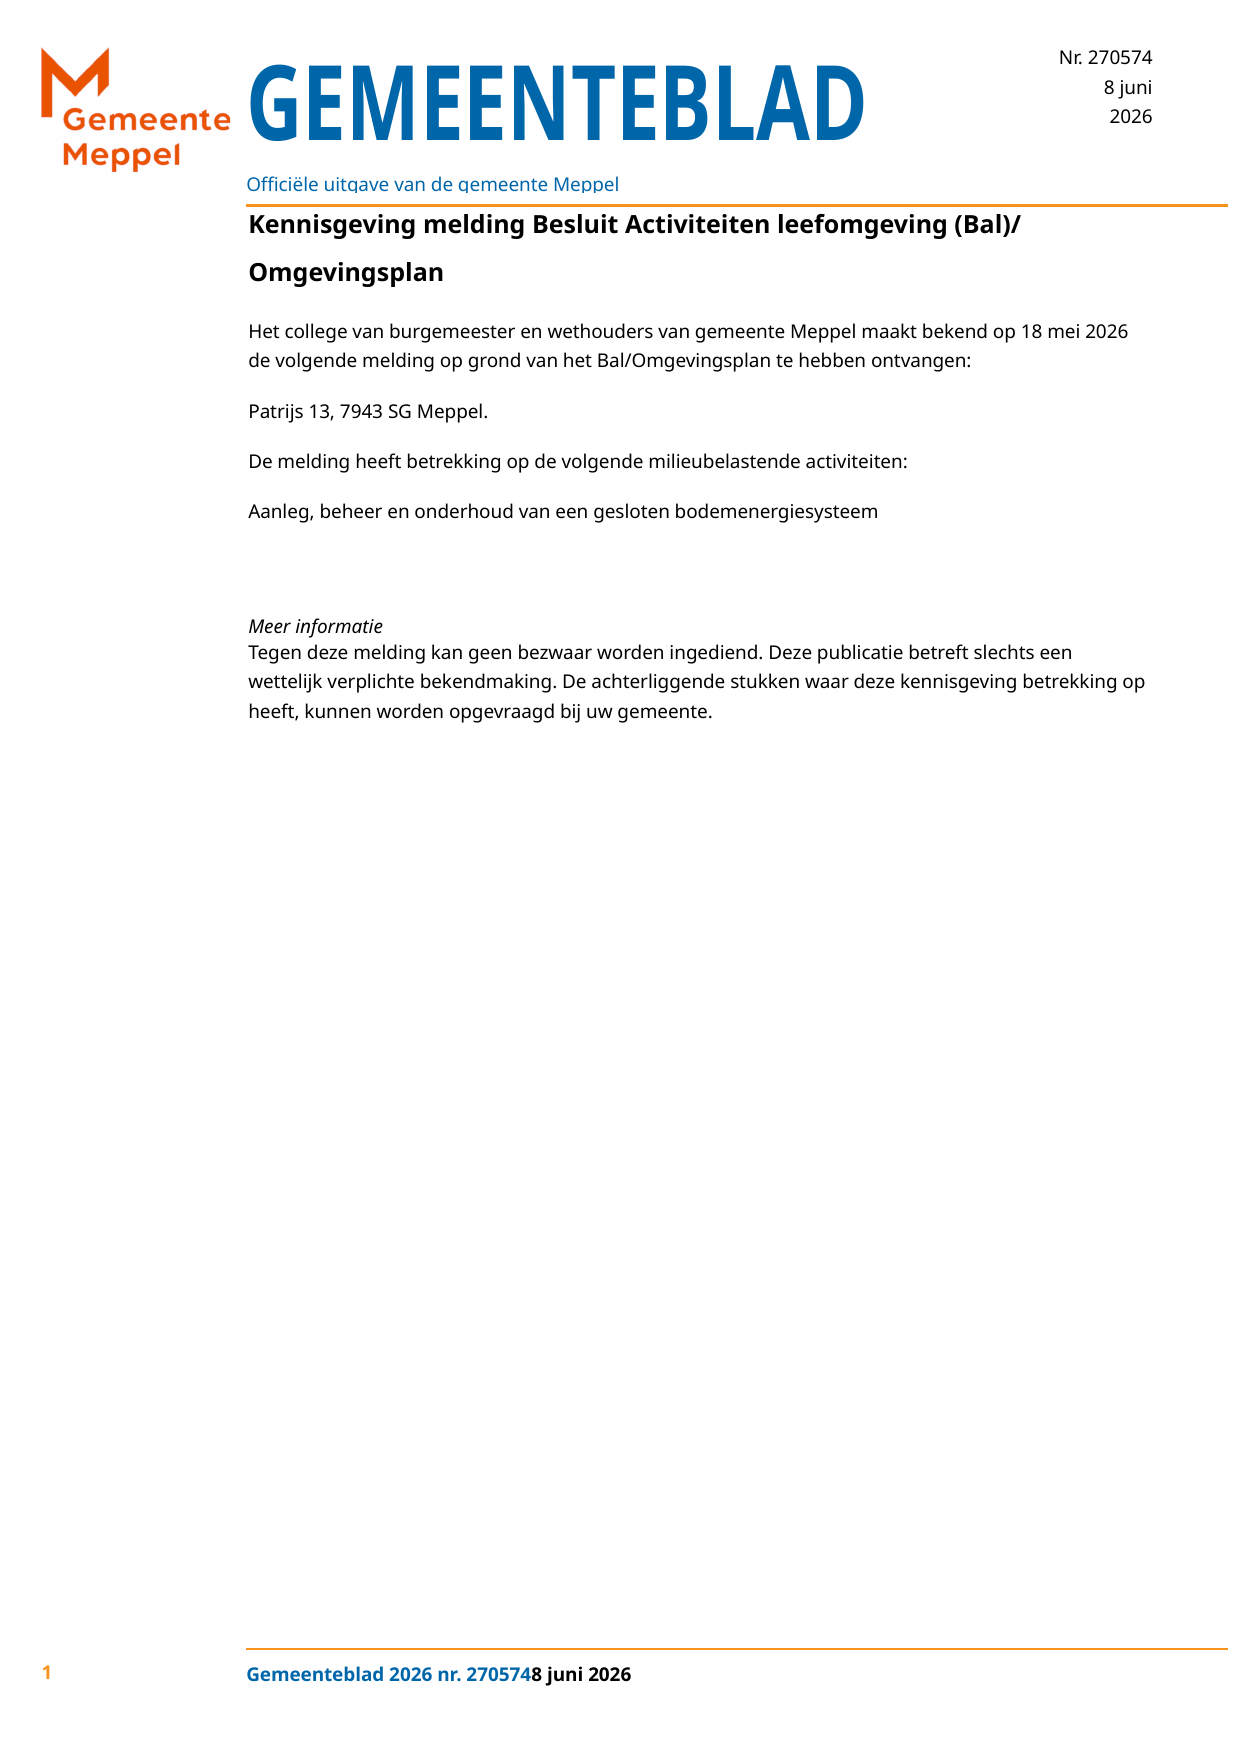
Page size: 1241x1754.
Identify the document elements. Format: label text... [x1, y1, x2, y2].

picture [41, 47, 231, 172]
text Aanleg, beheer en onderhoud van een gesloten bodemenergiesysteem [248, 499, 1152, 524]
text Tegen deze melding kan geen bezwaar worden ingediend. Deze publicatie betreft slechts een wettelijk verplichte bekendmaking. De achterliggende stukken waar deze kennisgeving betrekking op heeft, kunnen worden opgevraagd bij uw gemeente. [248, 639, 1152, 724]
text De melding heeft betrekking op de volgende milieubelastende activiteiten: [248, 448, 1152, 474]
text Patrijs 13, 7943 SG Meppel. [248, 398, 1152, 424]
text Meer informatie [248, 613, 1152, 639]
text Het college van burgemeester en wethouders van gemeente Meppel maakt bekend op 18 mei 2026 de volgende melding op grond van het Bal/Omgevingsplan te hebben ontvangen: [248, 318, 1152, 373]
text Kennisgeving melding Besluit Activiteiten leefomgeving (Bal)/ Omgevingsplan [248, 207, 1152, 288]
